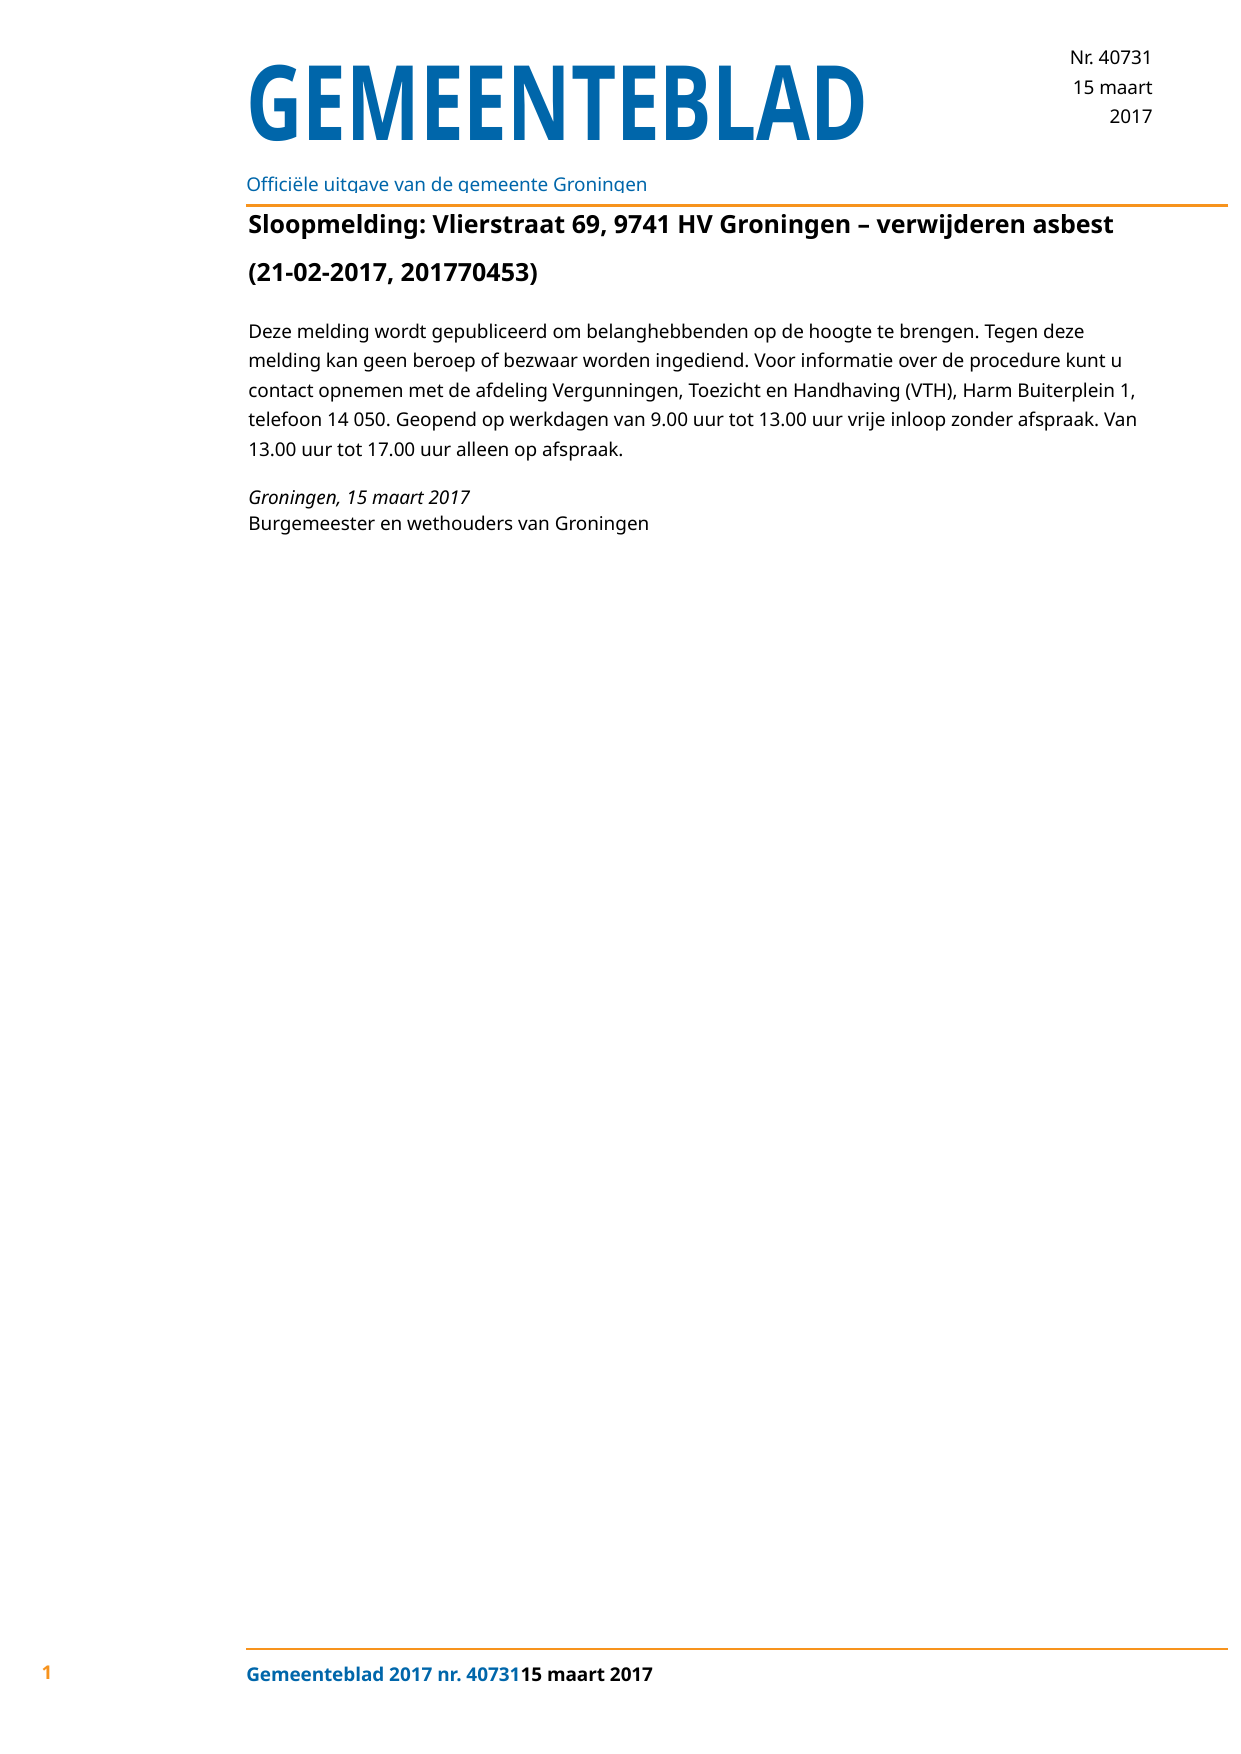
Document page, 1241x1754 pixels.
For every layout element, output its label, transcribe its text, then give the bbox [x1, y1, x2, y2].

text Sloopmelding: Vlierstraat 69, 9741 HV Groningen – verwijderen asbest (21-02-2017, 201770453) [248, 207, 1152, 288]
text Groningen, 15 maart 2017 [248, 484, 1152, 510]
text Burgemeester en wethouders van Groningen [248, 510, 1152, 536]
text Deze melding wordt gepubliceerd om belanghebbenden op de hoogte te brengen. Tegen deze melding kan geen beroep of bezwaar worden ingediend. Voor informatie over de procedure kunt u contact opnemen met de afdeling Vergunningen, Toezicht en Handhaving (VTH), Harm Buiterplein 1, telefoon 14 050. Geopend op werkdagen van 9.00 uur tot 13.00 uur vrije inloop zonder afspraak. Van 13.00 uur tot 17.00 uur alleen op afspraak. [248, 318, 1152, 462]
picture [41, 47, 231, 172]
